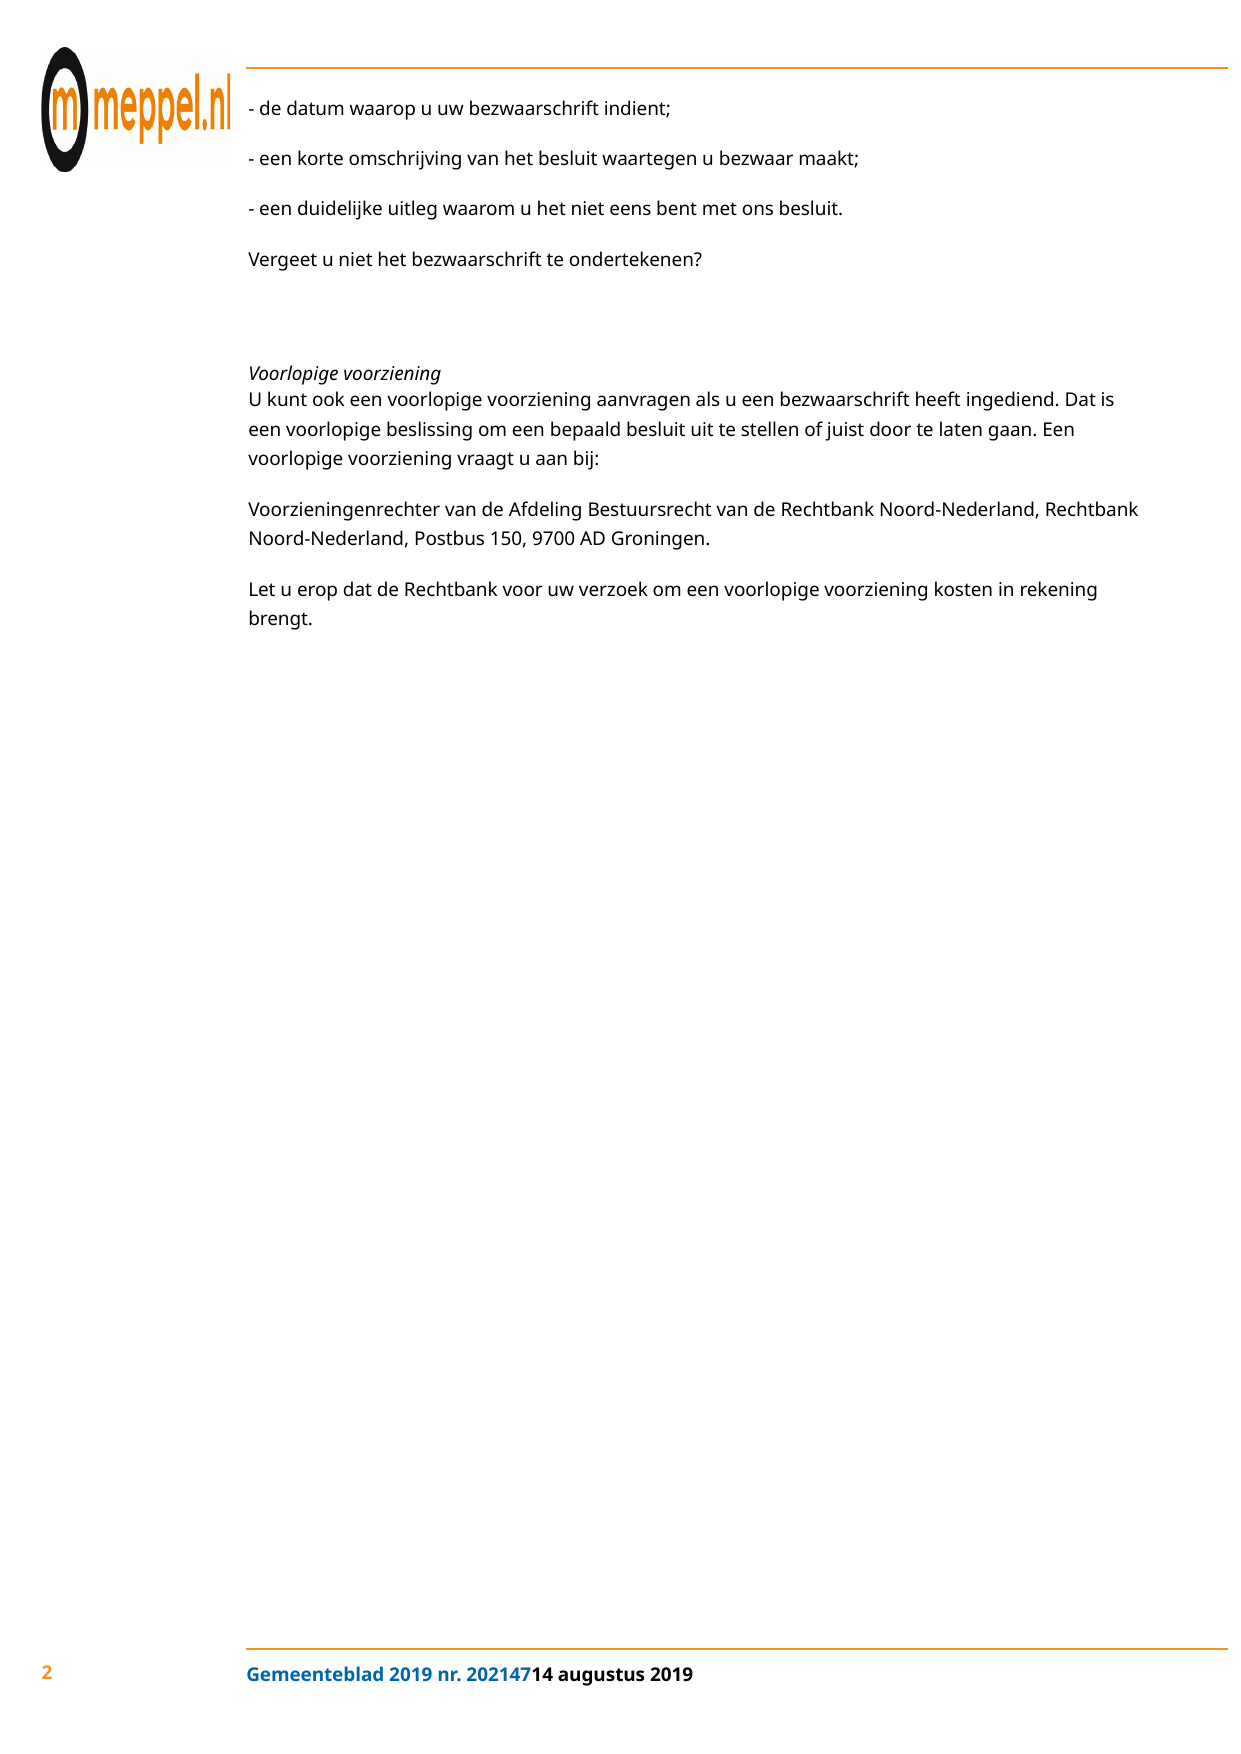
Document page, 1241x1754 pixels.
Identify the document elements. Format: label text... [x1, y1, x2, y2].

text Voorzieningenrechter van de Afdeling Bestuursrecht van de Rechtbank Noord-Nederland, Rechtbank Noord-Nederland, Postbus 150, 9700 AD Groningen. [248, 496, 1152, 551]
text - een korte omschrijving van het besluit waartegen u bezwaar maakt; [248, 145, 1152, 171]
text U kunt ook een voorlopige voorziening aanvragen als u een bezwaarschrift heeft ingediend. Dat is een voorlopige beslissing om een bepaald besluit uit te stellen of juist door te laten gaan. Een voorlopige voorziening vraagt u aan bij: [248, 386, 1152, 471]
text - de datum waarop u uw bezwaarschrift indient; [248, 95, 1152, 121]
text - een duidelijke uitleg waarom u het niet eens bent met ons besluit. [248, 196, 1152, 221]
text Voorlopige voorziening [248, 360, 1152, 386]
text Vergeet u niet het bezwaarschrift te ondertekenen? [248, 246, 1152, 272]
text Let u erop dat de Rechtbank voor uw verzoek om een voorlopige voorziening kosten in rekening brengt. [248, 576, 1152, 631]
picture [41, 47, 231, 172]
